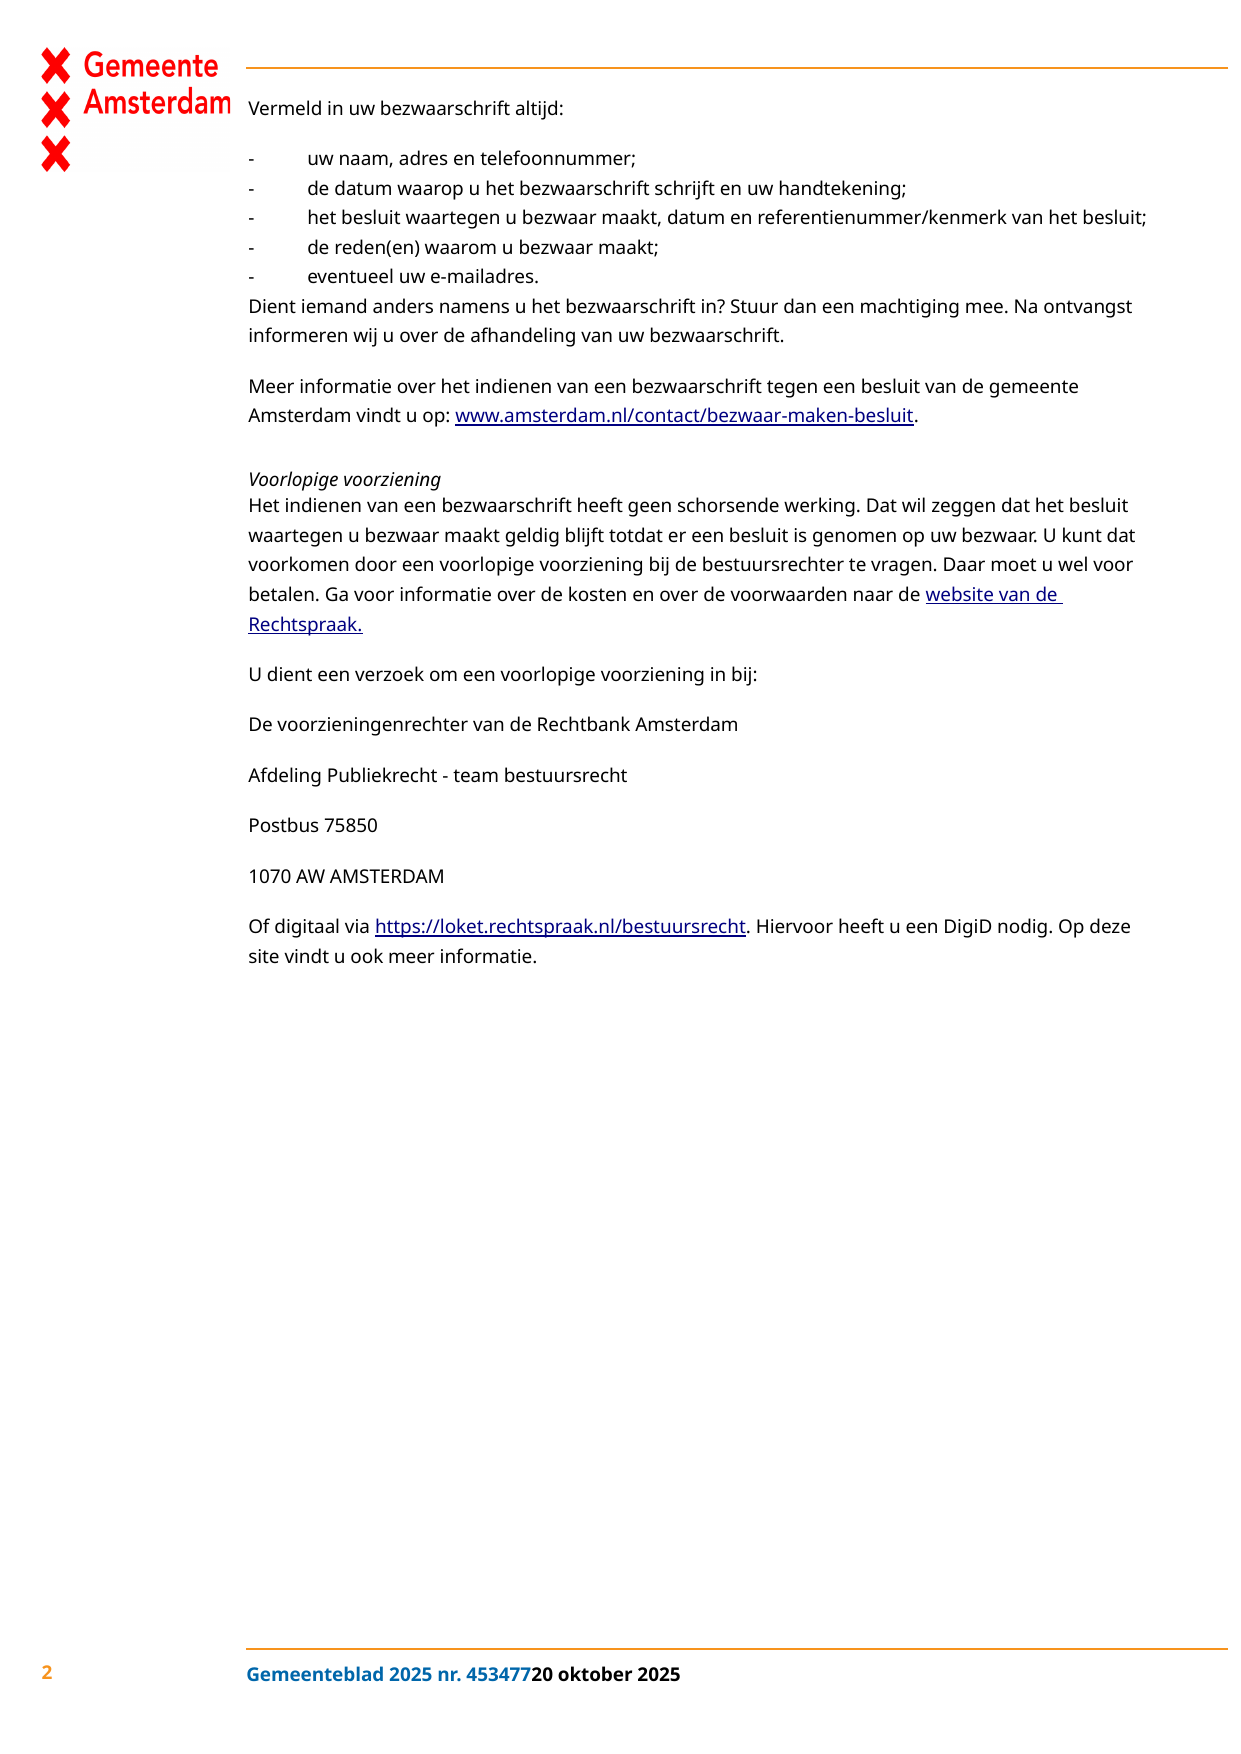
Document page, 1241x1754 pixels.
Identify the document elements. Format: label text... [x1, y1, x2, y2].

list eventueel uw e-mailadres. [248, 263, 1152, 289]
text Dient iemand anders namens u het bezwaarschrift in? Stuur dan een machtiging mee. Na ontvangst informeren wij u over de afhandeling van uw bezwaarschrift. [248, 293, 1152, 348]
text U dient een verzoek om een voorlopige voorziening in bij: [248, 661, 1152, 687]
text Het indienen van een bezwaarschrift heeft geen schorsende werking. Dat wil zeggen dat het besluit waartegen u bezwaar maakt geldig blijft totdat er een besluit is genomen op uw bezwaar. U kunt dat voorkomen door een voorlopige voorziening bij de bestuursrechter te vragen. Daar moet u wel voor betalen. Ga voor informatie over de kosten en over de voorwaarden naar de website van de Rechtspraak. [248, 492, 1152, 636]
picture [41, 47, 231, 172]
text Postbus 75850 [248, 812, 1152, 838]
text Of digitaal via https://loket.rechtspraak.nl/bestuursrecht. Hiervoor heeft u een DigiD nodig. Op deze site vindt u ook meer informatie. [248, 913, 1152, 968]
text Afdeling Publiekrecht - team bestuursrecht [248, 762, 1152, 788]
text Meer informatie over het indienen van een bezwaarschrift tegen een besluit van de gemeente Amsterdam vindt u op: www.amsterdam.nl/contact/bezwaar-maken-besluit. [248, 373, 1152, 428]
text De voorzieningenrechter van de Rechtbank Amsterdam [248, 712, 1152, 737]
list de datum waarop u het bezwaarschrift schrijft en uw handtekening; [248, 175, 1152, 201]
text Vermeld in uw bezwaarschrift altijd: [248, 95, 1152, 121]
text 1070 AW AMSTERDAM [248, 863, 1152, 888]
list de reden(en) waarom u bezwaar maakt; [248, 234, 1152, 260]
text Voorlopige voorziening [248, 467, 1152, 492]
list het besluit waartegen u bezwaar maakt, datum en referentienummer/kenmerk van het besluit; [248, 204, 1152, 230]
list uw naam, adres en telefoonnummer; [248, 145, 1152, 171]
